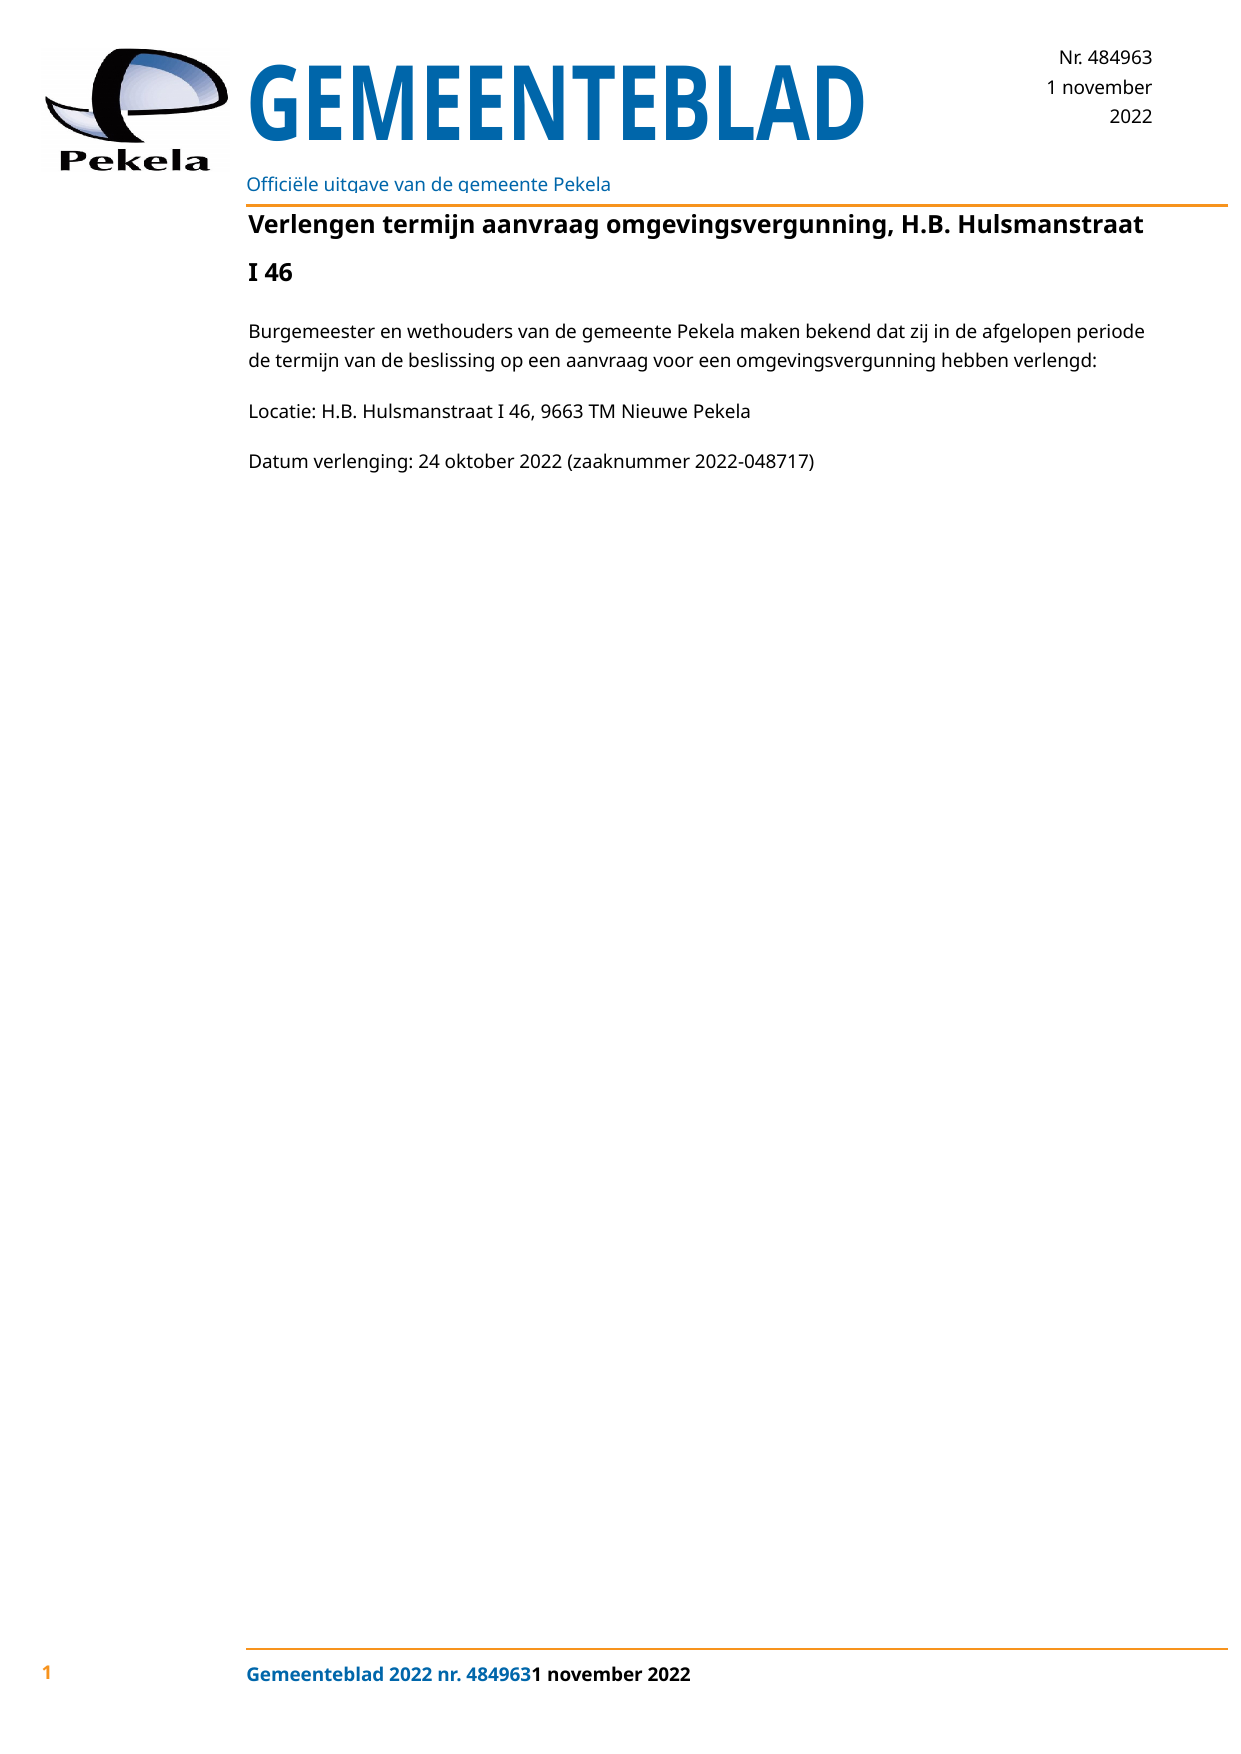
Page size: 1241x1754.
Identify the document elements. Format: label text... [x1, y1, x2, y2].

picture [41, 47, 231, 172]
text Locatie: H.B. Hulsmanstraat I 46, 9663 TM Nieuwe Pekela [248, 398, 1152, 424]
text Datum verlenging: 24 oktober 2022 (zaaknummer 2022-048717) [248, 448, 1152, 474]
text Burgemeester en wethouders van de gemeente Pekela maken bekend dat zij in de afgelopen periode de termijn van de beslissing op een aanvraag voor een omgevingsvergunning hebben verlengd: [248, 318, 1152, 373]
text Verlengen termijn aanvraag omgevingsvergunning, H.B. Hulsmanstraat I 46 [248, 207, 1152, 288]
